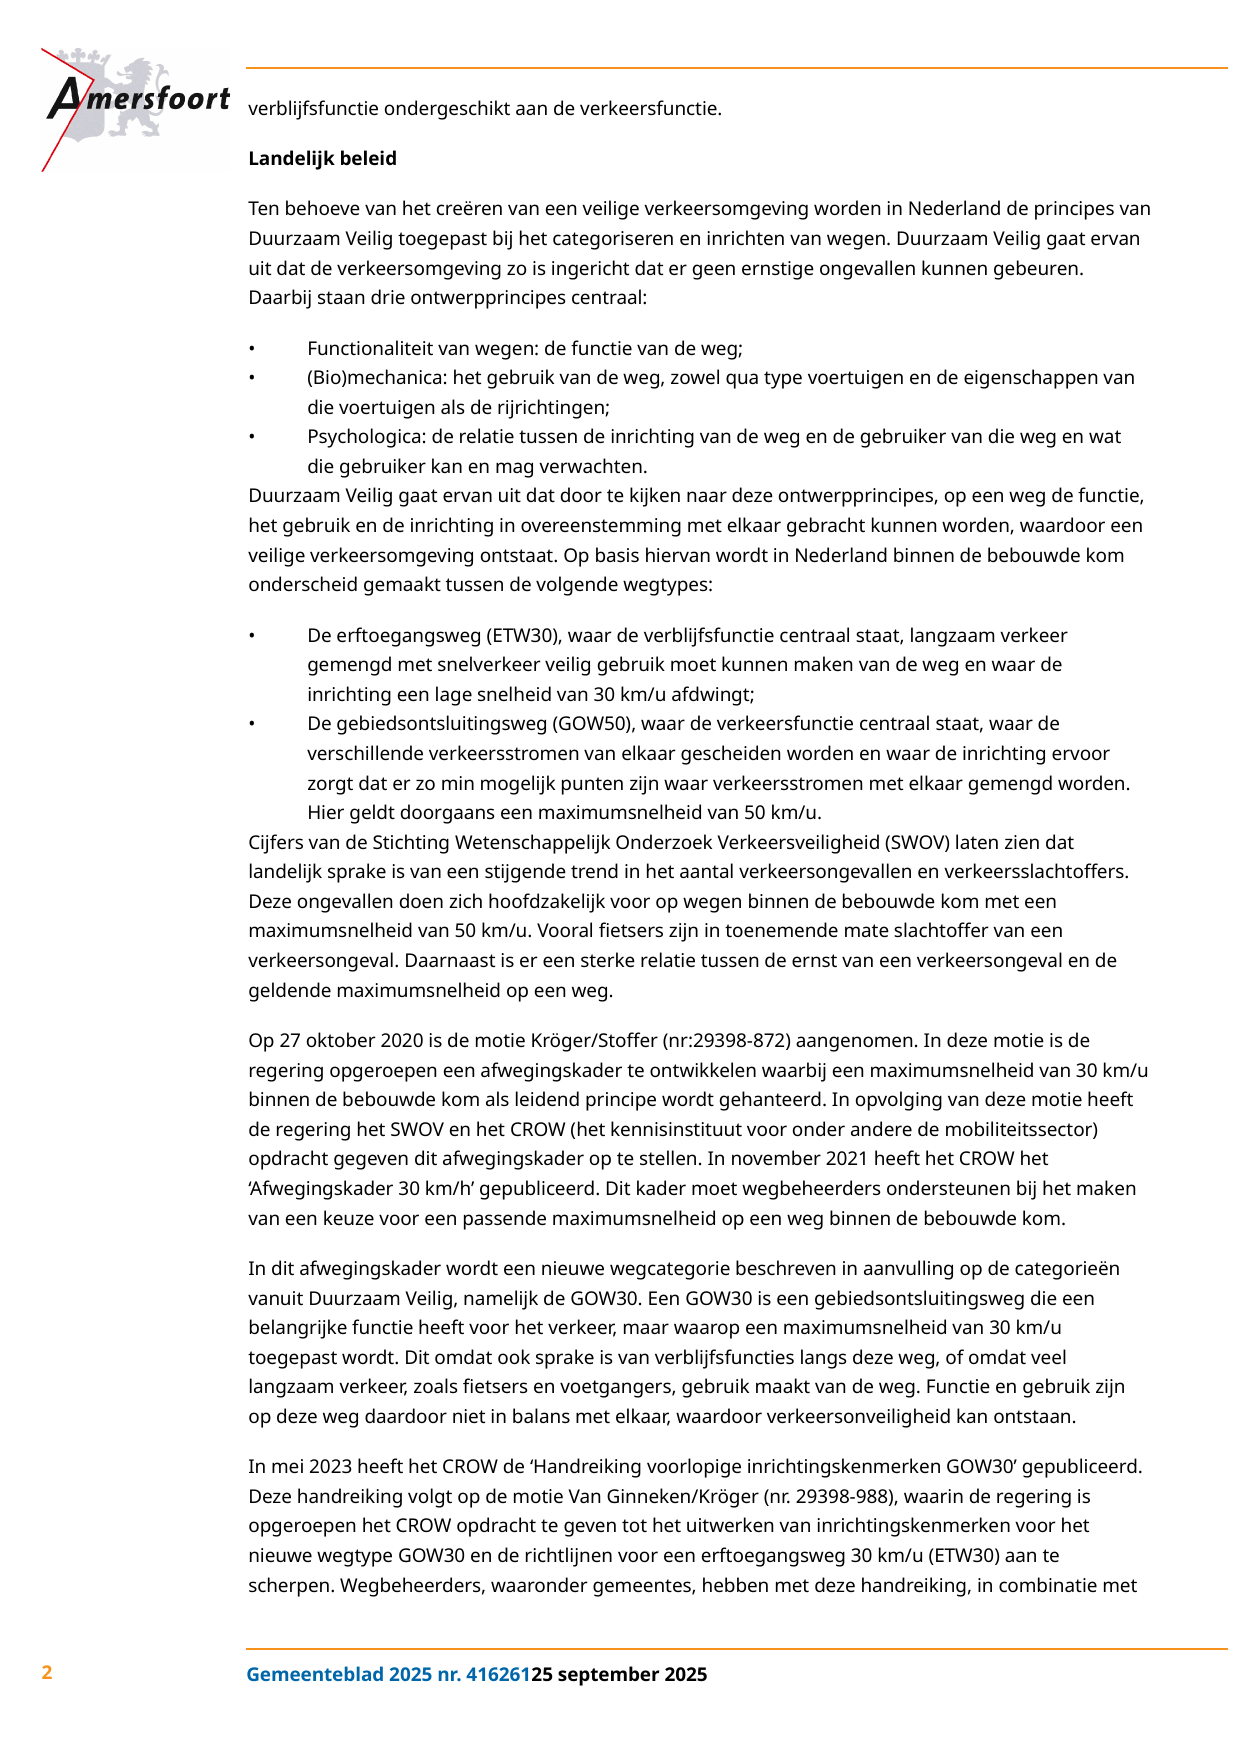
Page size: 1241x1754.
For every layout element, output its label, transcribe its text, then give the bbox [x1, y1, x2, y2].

text In dit afwegingskader wordt een nieuwe wegcategorie beschreven in aanvulling op de categorieën vanuit Duurzaam Veilig, namelijk de GOW30. Een GOW30 is een gebiedsontsluitingsweg die een belangrijke functie heeft voor het verkeer, maar waarop een maximumsnelheid van 30 km/u toegepast wordt. Dit omdat ook sprake is van verblijfsfuncties langs deze weg, of omdat veel langzaam verkeer, zoals fietsers en voetgangers, gebruik maakt van de weg. Functie en gebruik zijn op deze weg daardoor niet in balans met elkaar, waardoor verkeersonveiligheid kan ontstaan. [248, 1255, 1152, 1429]
text In mei 2023 heeft het CROW de ‘Handreiking voorlopige inrichtingskenmerken GOW30’ gepubliceerd. Deze handreiking volgt op de motie Van Ginneken/Kröger (nr. 29398-988), waarin de regering is opgeroepen het CROW opdracht te geven tot het uitwerken van inrichtingskenmerken voor het nieuwe wegtype GOW30 en de richtlijnen voor een erftoegangsweg 30 km/u (ETW30) aan te scherpen. Wegbeheerders, waaronder gemeentes, hebben met deze handreiking, in combinatie met [248, 1453, 1152, 1598]
list Functionaliteit van wegen: de functie van de weg; [248, 335, 1152, 361]
text Op 27 oktober 2020 is de motie Kröger/Stoffer (nr:29398-872) aangenomen. In deze motie is de regering opgeroepen een afwegingskader te ontwikkelen waarbij een maximumsnelheid van 30 km/u binnen de bebouwde kom als leidend principe wordt gehanteerd. In opvolging van deze motie heeft de regering het SWOV en het CROW (het kennisinstituut voor onder andere de mobiliteitssector) opdracht gegeven dit afwegingskader op te stellen. In november 2021 heeft het CROW het ‘Afwegingskader 30 km/h’ gepubliceerd. Dit kader moet wegbeheerders ondersteunen bij het maken van een keuze voor een passende maximumsnelheid op een weg binnen de bebouwde kom. [248, 1027, 1152, 1231]
text Cijfers van de Stichting Wetenschappelijk Onderzoek Verkeersveiligheid (SWOV) laten zien dat landelijk sprake is van een stijgende trend in het aantal verkeersongevallen en verkeersslachtoffers. Deze ongevallen doen zich hoofdzakelijk voor op wegen binnen de bebouwde kom met een maximumsnelheid van 50 km/u. Vooral fietsers zijn in toenemende mate slachtoffer van een verkeersongeval. Daarnaast is er een sterke relatie tussen de ernst van een verkeersongeval en de geldende maximumsnelheid op een weg. [248, 829, 1152, 1003]
list De gebiedsontsluitingsweg (GOW50), waar de verkeersfunctie centraal staat, waar de verschillende verkeersstromen van elkaar gescheiden worden en waar de inrichting ervoor zorgt dat er zo min mogelijk punten zijn waar verkeersstromen met elkaar gemengd worden. Hier geldt doorgaans een maximumsnelheid van 50 km/u. [248, 711, 1152, 825]
picture [41, 47, 231, 172]
text Landelijk beleid [248, 145, 1152, 171]
text Ten behoeve van het creëren van een veilige verkeersomgeving worden in Nederland de principes van Duurzaam Veilig toegepast bij het categoriseren en inrichten van wegen. Duurzaam Veilig gaat ervan uit dat de verkeersomgeving zo is ingericht dat er geen ernstige ongevallen kunnen gebeuren. Daarbij staan drie ontwerpprincipes centraal: [248, 196, 1152, 310]
text verblijfsfunctie ondergeschikt aan de verkeersfunctie. [248, 95, 1152, 121]
list (Bio)mechanica: het gebruik van de weg, zowel qua type voertuigen en de eigenschappen van die voertuigen als de rijrichtingen; [248, 364, 1152, 420]
list De erftoegangsweg (ETW30), waar de verblijfsfunctie centraal staat, langzaam verkeer gemengd met snelverkeer veilig gebruik moet kunnen maken van de weg en waar de inrichting een lage snelheid van 30 km/u afdwingt; [248, 622, 1152, 707]
text Duurzaam Veilig gaat ervan uit dat door te kijken naar deze ontwerpprincipes, op een weg de functie, het gebruik en de inrichting in overeenstemming met elkaar gebracht kunnen worden, waardoor een veilige verkeersomgeving ontstaat. Op basis hiervan wordt in Nederland binnen de bebouwde kom onderscheid gemaakt tussen de volgende wegtypes: [248, 483, 1152, 597]
list Psychologica: de relatie tussen de inrichting van de weg en de gebruiker van die weg en wat die gebruiker kan en mag verwachten. [248, 423, 1152, 479]
